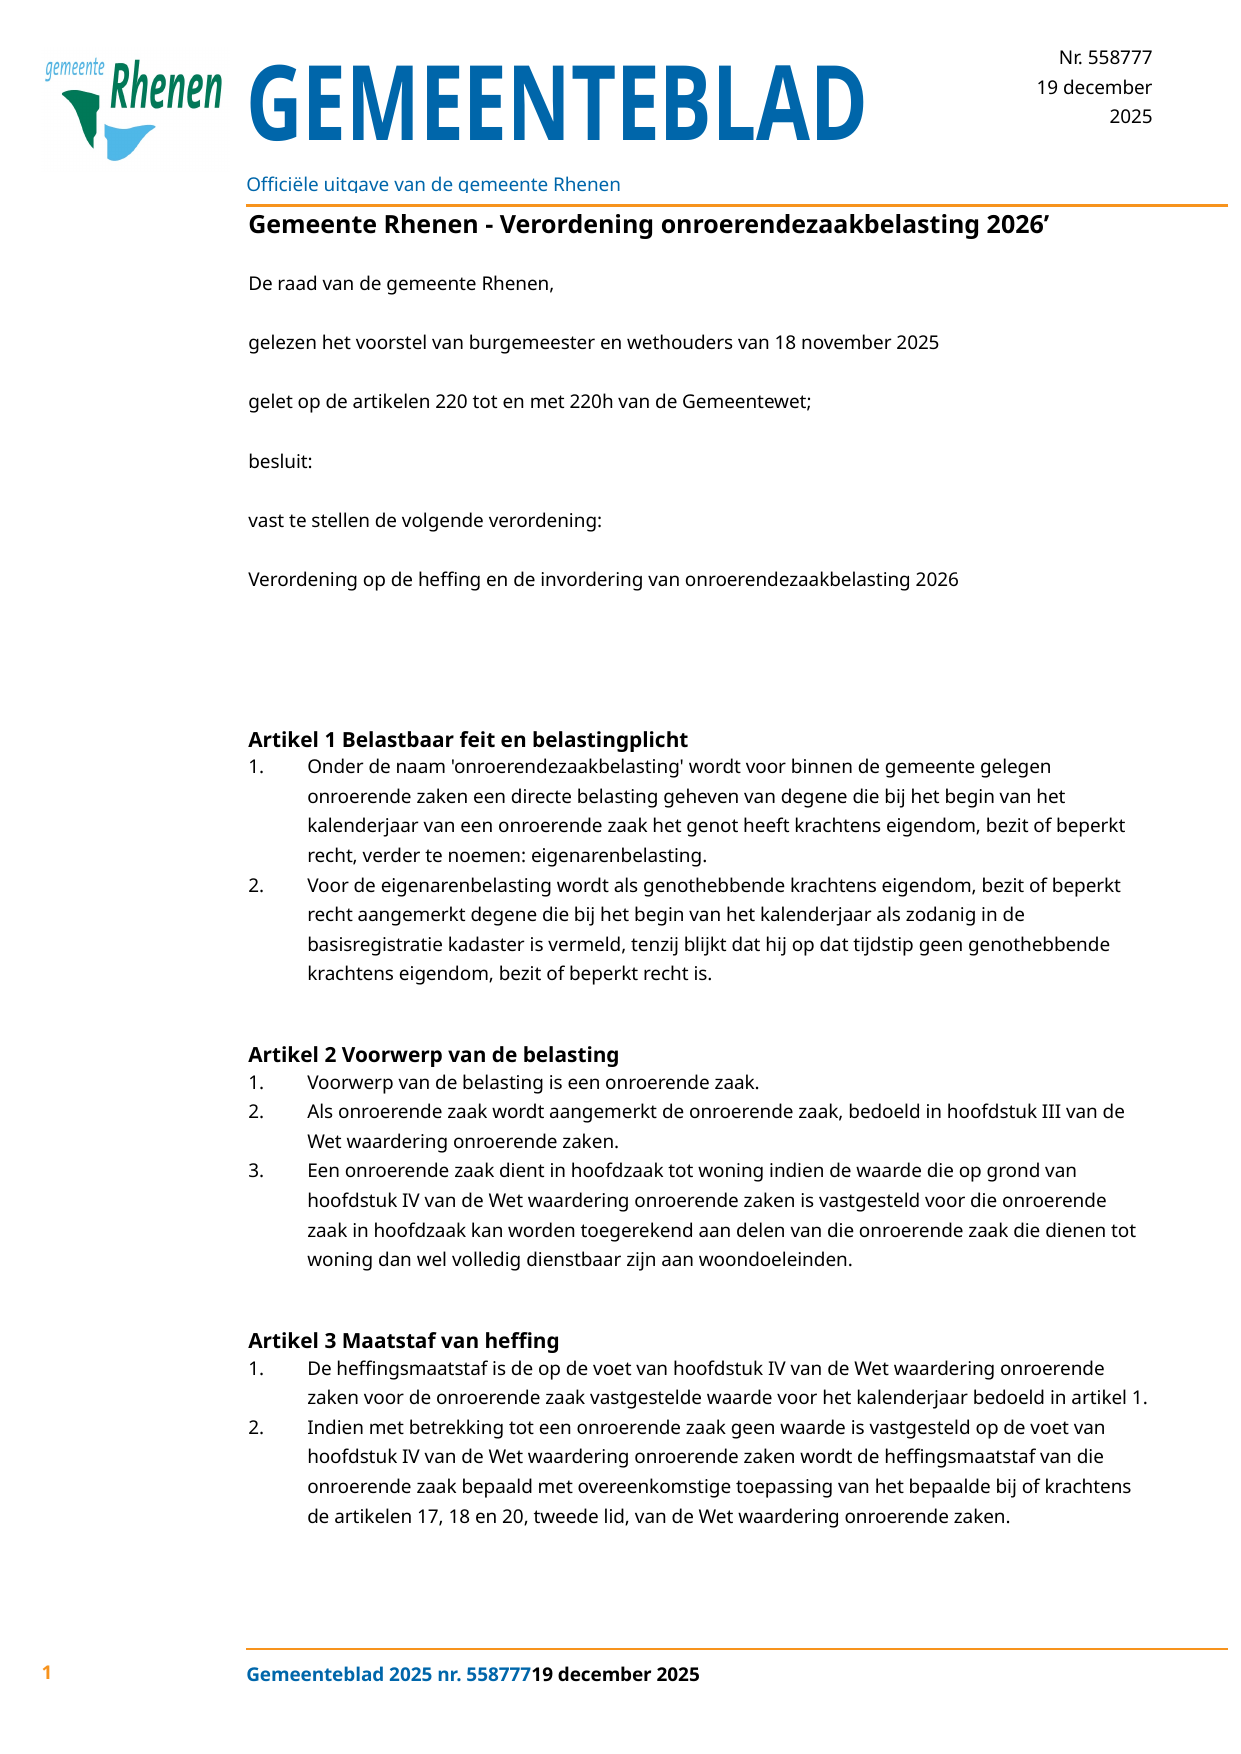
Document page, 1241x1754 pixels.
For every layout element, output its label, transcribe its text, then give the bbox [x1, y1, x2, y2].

text De raad van de gemeente Rhenen, [248, 270, 1152, 296]
text vast te stellen de volgende verordening: [248, 507, 1152, 533]
text besluit: [248, 448, 1152, 473]
picture [41, 47, 231, 172]
text Artikel 1 Belastbaar feit en belastingplicht [248, 725, 1152, 753]
list Voorwerp van de belasting is een onroerende zaak. [248, 1069, 1152, 1095]
text Verordening op de heffing en de invordering van onroerendezaakbelasting 2026 [248, 566, 1152, 592]
list Indien met betrekking tot een onroerende zaak geen waarde is vastgesteld op de voet van hoofdstuk IV van de Wet waardering onroerende zaken wordt de heffingsmaatstaf van die onroerende zaak bepaald met overeenkomstige toepassing van het bepaalde bij of krachtens de artikelen 17, 18 en 20, tweede lid, van de Wet waardering onroerende zaken. [248, 1414, 1152, 1528]
list Als onroerende zaak wordt aangemerkt de onroerende zaak, bedoeld in hoofdstuk III van de Wet waardering onroerende zaken. [248, 1098, 1152, 1154]
list De heffingsmaatstaf is de op de voet van hoofdstuk IV van de Wet waardering onroerende zaken voor de onroerende zaak vastgestelde waarde voor het kalenderjaar bedoeld in artikel 1. [248, 1355, 1152, 1410]
text gelezen het voorstel van burgemeester en wethouders van 18 november 2025 [248, 329, 1152, 355]
list Voor de eigenarenbelasting wordt als genothebbende krachtens eigendom, bezit of beperkt recht aangemerkt degene die bij het begin van het kalenderjaar als zodanig in de basisregistratie kadaster is vermeld, tenzij blijkt dat hij op dat tijdstip geen genothebbende krachtens eigendom, bezit of beperkt recht is. [248, 872, 1152, 986]
text Artikel 3 Maatstaf van heffing [248, 1326, 1152, 1355]
text Artikel 2 Voorwerp van de belasting [248, 1041, 1152, 1069]
list Een onroerende zaak dient in hoofdzaak tot woning indien de waarde die op grond van hoofdstuk IV van de Wet waardering onroerende zaken is vastgesteld voor die onroerende zaak in hoofdzaak kan worden toegerekend aan delen van die onroerende zaak die dienen tot woning dan wel volledig dienstbaar zijn aan woondoeleinden. [248, 1158, 1152, 1272]
list Onder de naam 'onroerendezaakbelasting' wordt voor binnen de gemeente gelegen onroerende zaken een directe belasting geheven van degene die bij het begin van het kalenderjaar van een onroerende zaak het genot heeft krachtens eigendom, bezit of beperkt recht, verder te noemen: eigenarenbelasting. [248, 753, 1152, 868]
text gelet op de artikelen 220 tot en met 220h van de Gemeentewet; [248, 389, 1152, 414]
text Gemeente Rhenen - Verordening onroerendezaakbelasting 2026’ [248, 207, 1152, 241]
